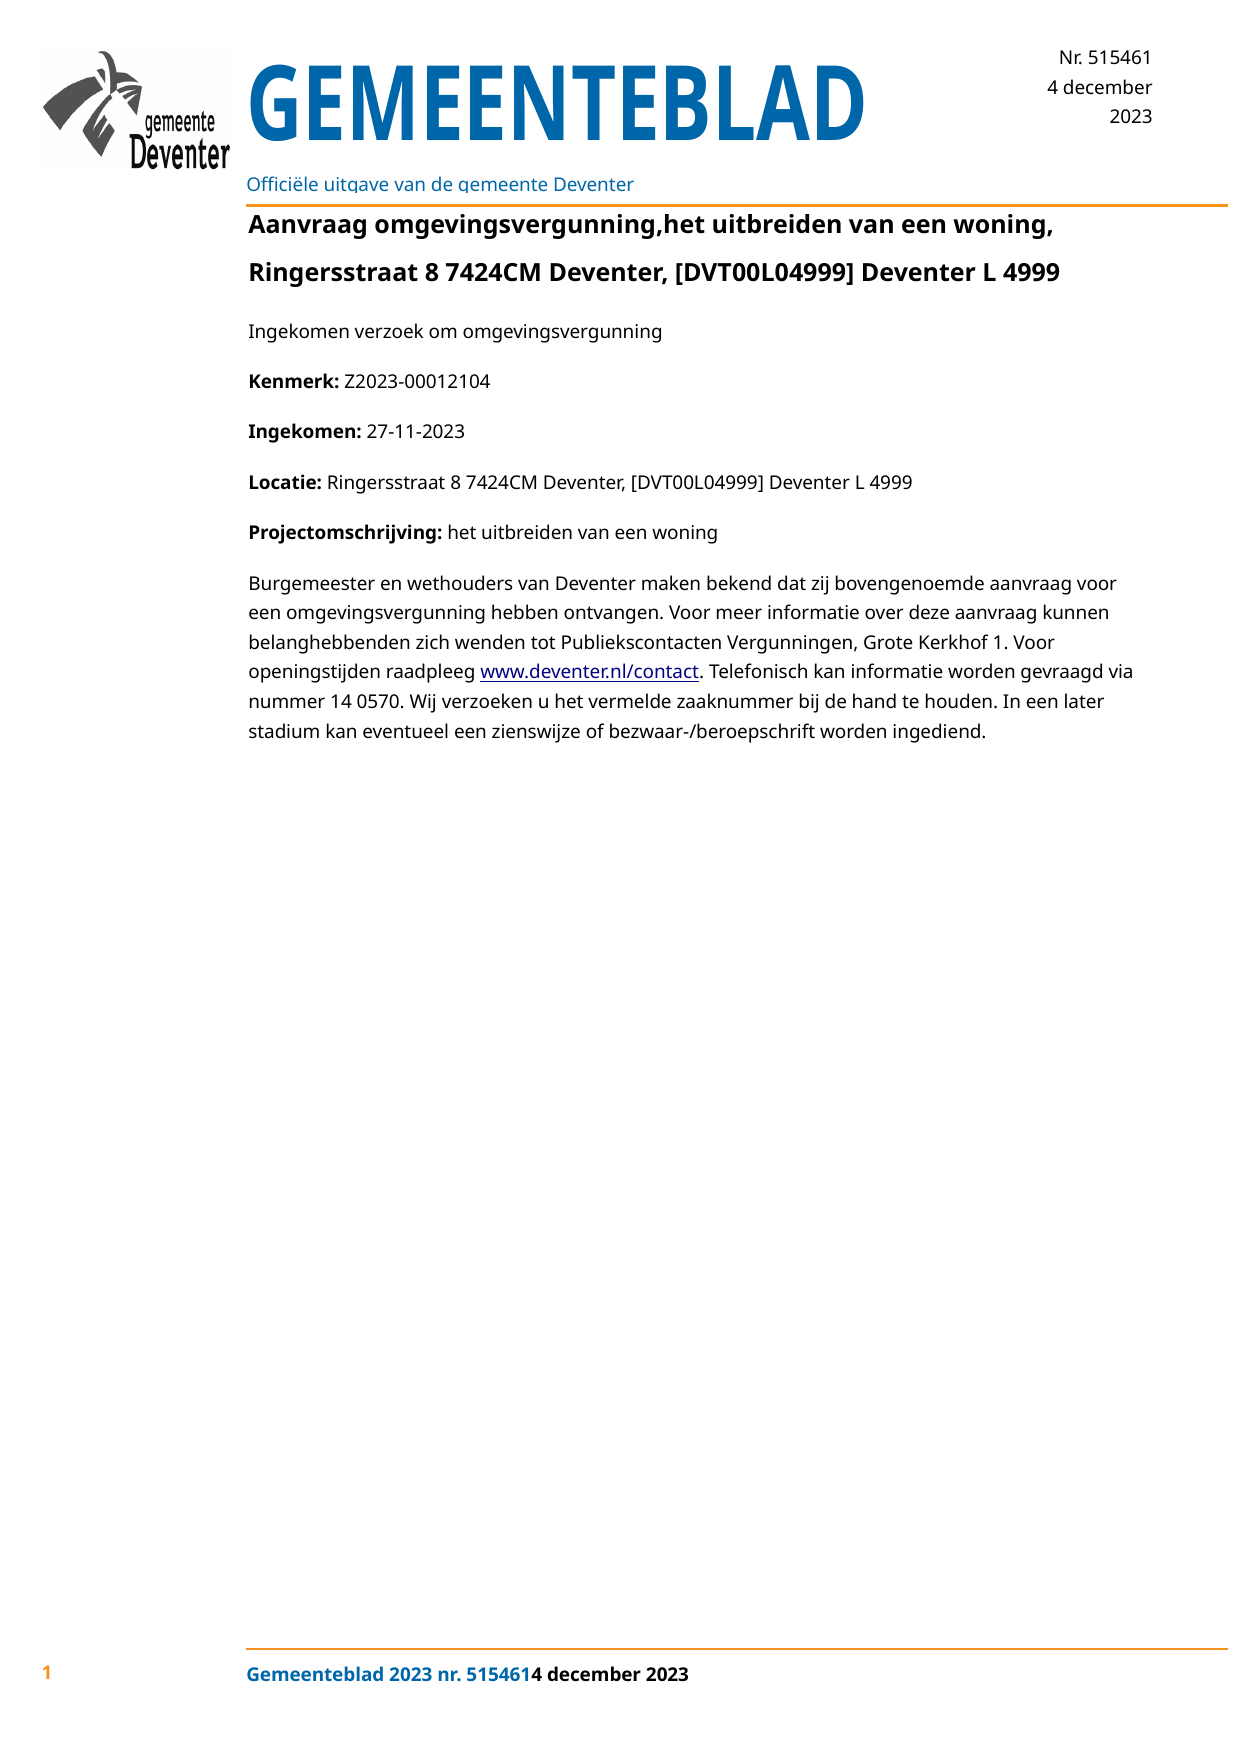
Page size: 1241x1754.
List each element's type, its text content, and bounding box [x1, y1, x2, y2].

text Locatie: Ringersstraat 8 7424CM Deventer, [DVT00L04999] Deventer L 4999 [248, 469, 1152, 495]
text Ingekomen: 27-11-2023 [248, 419, 1152, 444]
text Burgemeester en wethouders van Deventer maken bekend dat zij bovengenoemde aanvraag voor een omgevingsvergunning hebben ontvangen. Voor meer informatie over deze aanvraag kunnen belanghebbenden zich wenden tot Publiekscontacten Vergunningen, Grote Kerkhof 1. Voor openingstijden raadpleeg www.deventer.nl/contact. Telefonisch kan informatie worden gevraagd via nummer 14 0570. Wij verzoeken u het vermelde zaaknummer bij de hand te houden. In een later stadium kan eventueel een zienswijze of bezwaar-/beroepschrift worden ingediend. [248, 570, 1152, 744]
text Projectomschrijving: het uitbreiden van een woning [248, 519, 1152, 545]
text Kenmerk: Z2023-00012104 [248, 368, 1152, 394]
text Ingekomen verzoek om omgevingsvergunning [248, 318, 1152, 344]
picture [41, 47, 231, 172]
text Aanvraag omgevingsvergunning,het uitbreiden van een woning, Ringersstraat 8 7424CM Deventer, [DVT00L04999] Deventer L 4999 [248, 207, 1152, 288]
